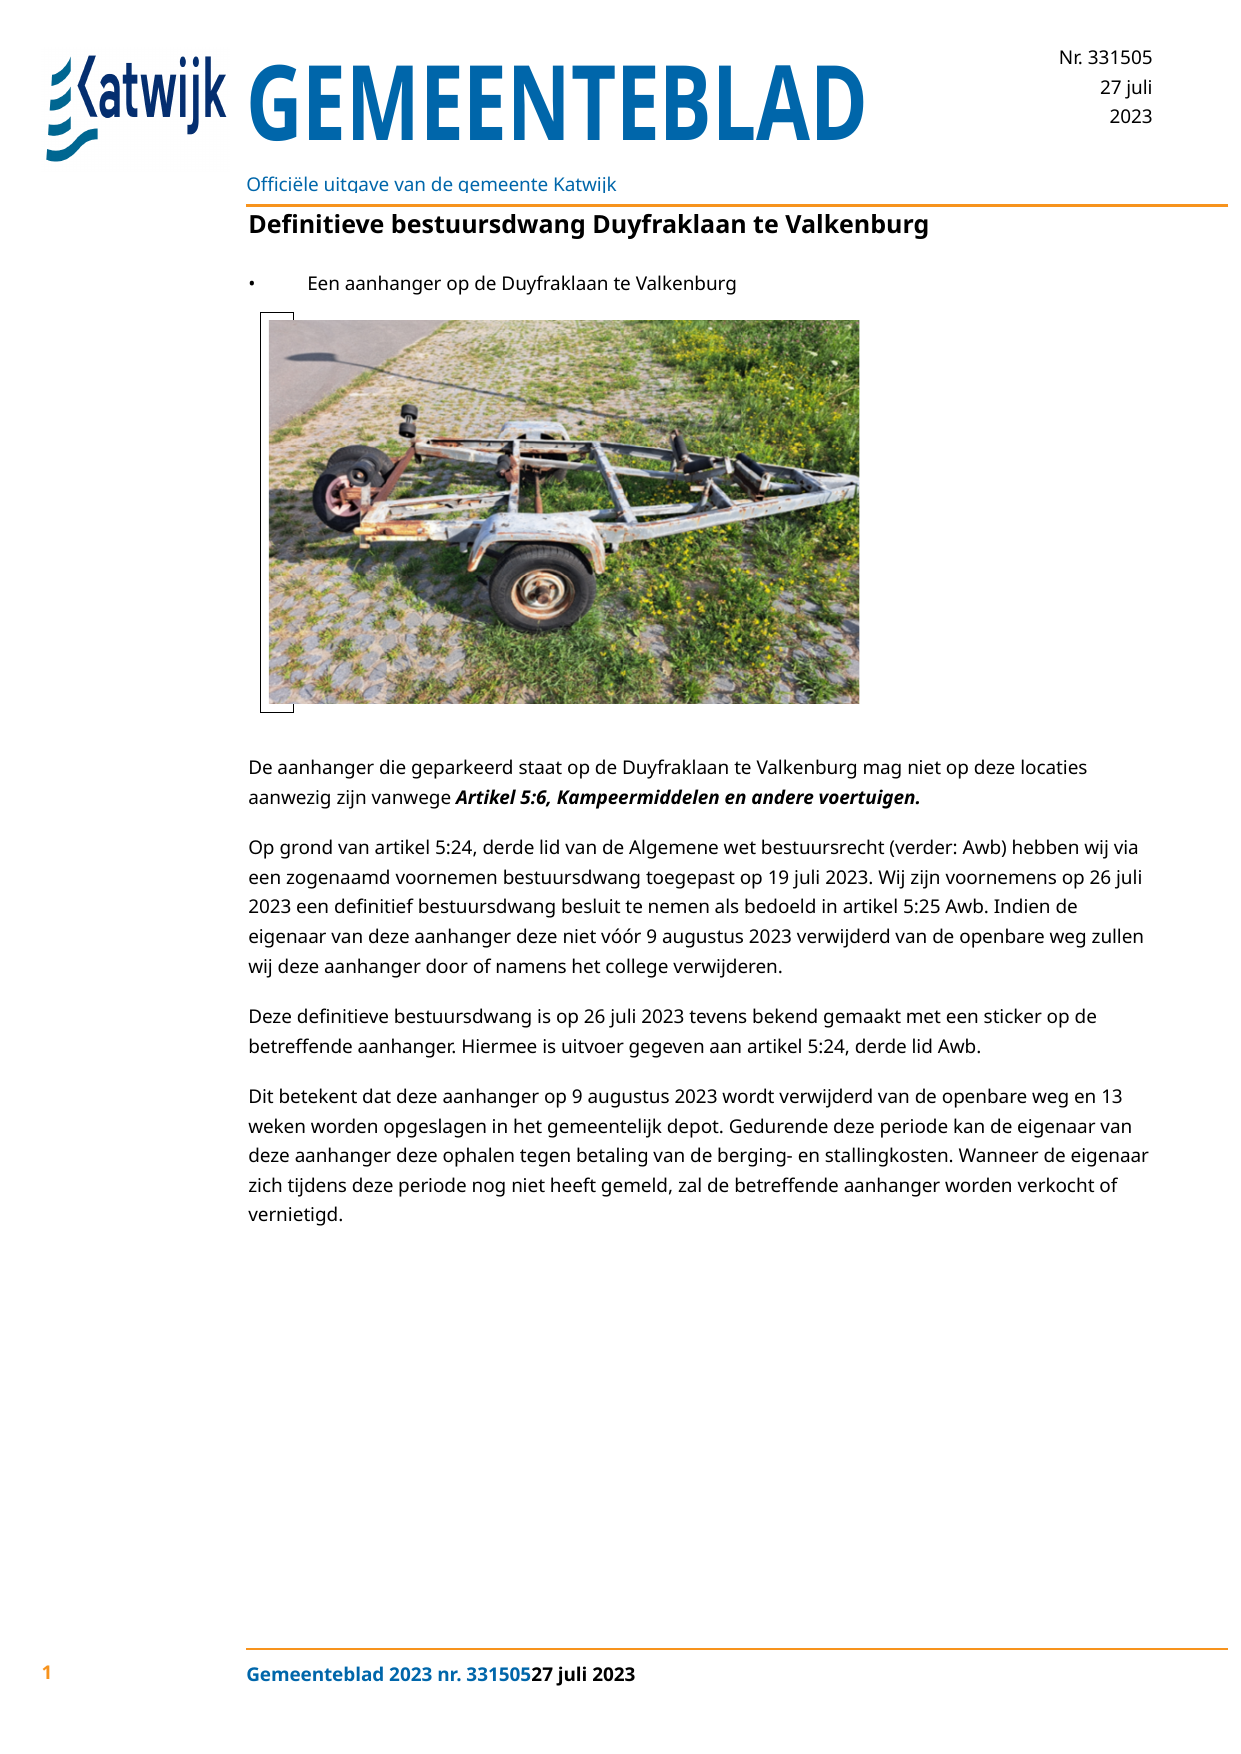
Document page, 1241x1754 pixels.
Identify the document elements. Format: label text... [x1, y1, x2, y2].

text Op grond van artikel 5:24, derde lid van de Algemene wet bestuursrecht (verder: Awb) hebben wij via een zogenaamd voornemen bestuursdwang toegepast op 19 juli 2023. Wij zijn voornemens op 26 juli 2023 een definitief bestuursdwang besluit te nemen als bedoeld in artikel 5:25 Awb. Indien de eigenaar van deze aanhanger deze niet vóór 9 augustus 2023 verwijderd van de openbare weg zullen wij deze aanhanger door of namens het college verwijderen. [248, 834, 1152, 979]
text Deze definitieve bestuursdwang is op 26 juli 2023 tevens bekend gemaakt met een sticker op de betreffende aanhanger. Hiermee is uitvoer gegeven aan artikel 5:24, derde lid Awb. [248, 1003, 1152, 1059]
picture [268, 320, 860, 704]
text Dit betekent dat deze aanhanger op 9 augustus 2023 wordt verwijderd van de openbare weg en 13 weken worden opgeslagen in het gemeentelijk depot. Gedurende deze periode kan de eigenaar van deze aanhanger deze ophalen tegen betaling van de berging- en stallingkosten. Wanneer de eigenaar zich tijdens deze periode nog niet heeft gemeld, zal de betreffende aanhanger worden verkocht of vernietigd. [248, 1083, 1152, 1227]
text Definitieve bestuursdwang Duyfraklaan te Valkenburg [248, 207, 1152, 241]
text De aanhanger die geparkeerd staat op de Duyfraklaan te Valkenburg mag niet op deze locaties aanwezig zijn vanwege Artikel 5:6, Kampeermiddelen en andere voertuigen. [248, 754, 1152, 810]
list Een aanhanger op de Duyfraklaan te Valkenburg [248, 270, 1152, 296]
picture [41, 47, 231, 172]
